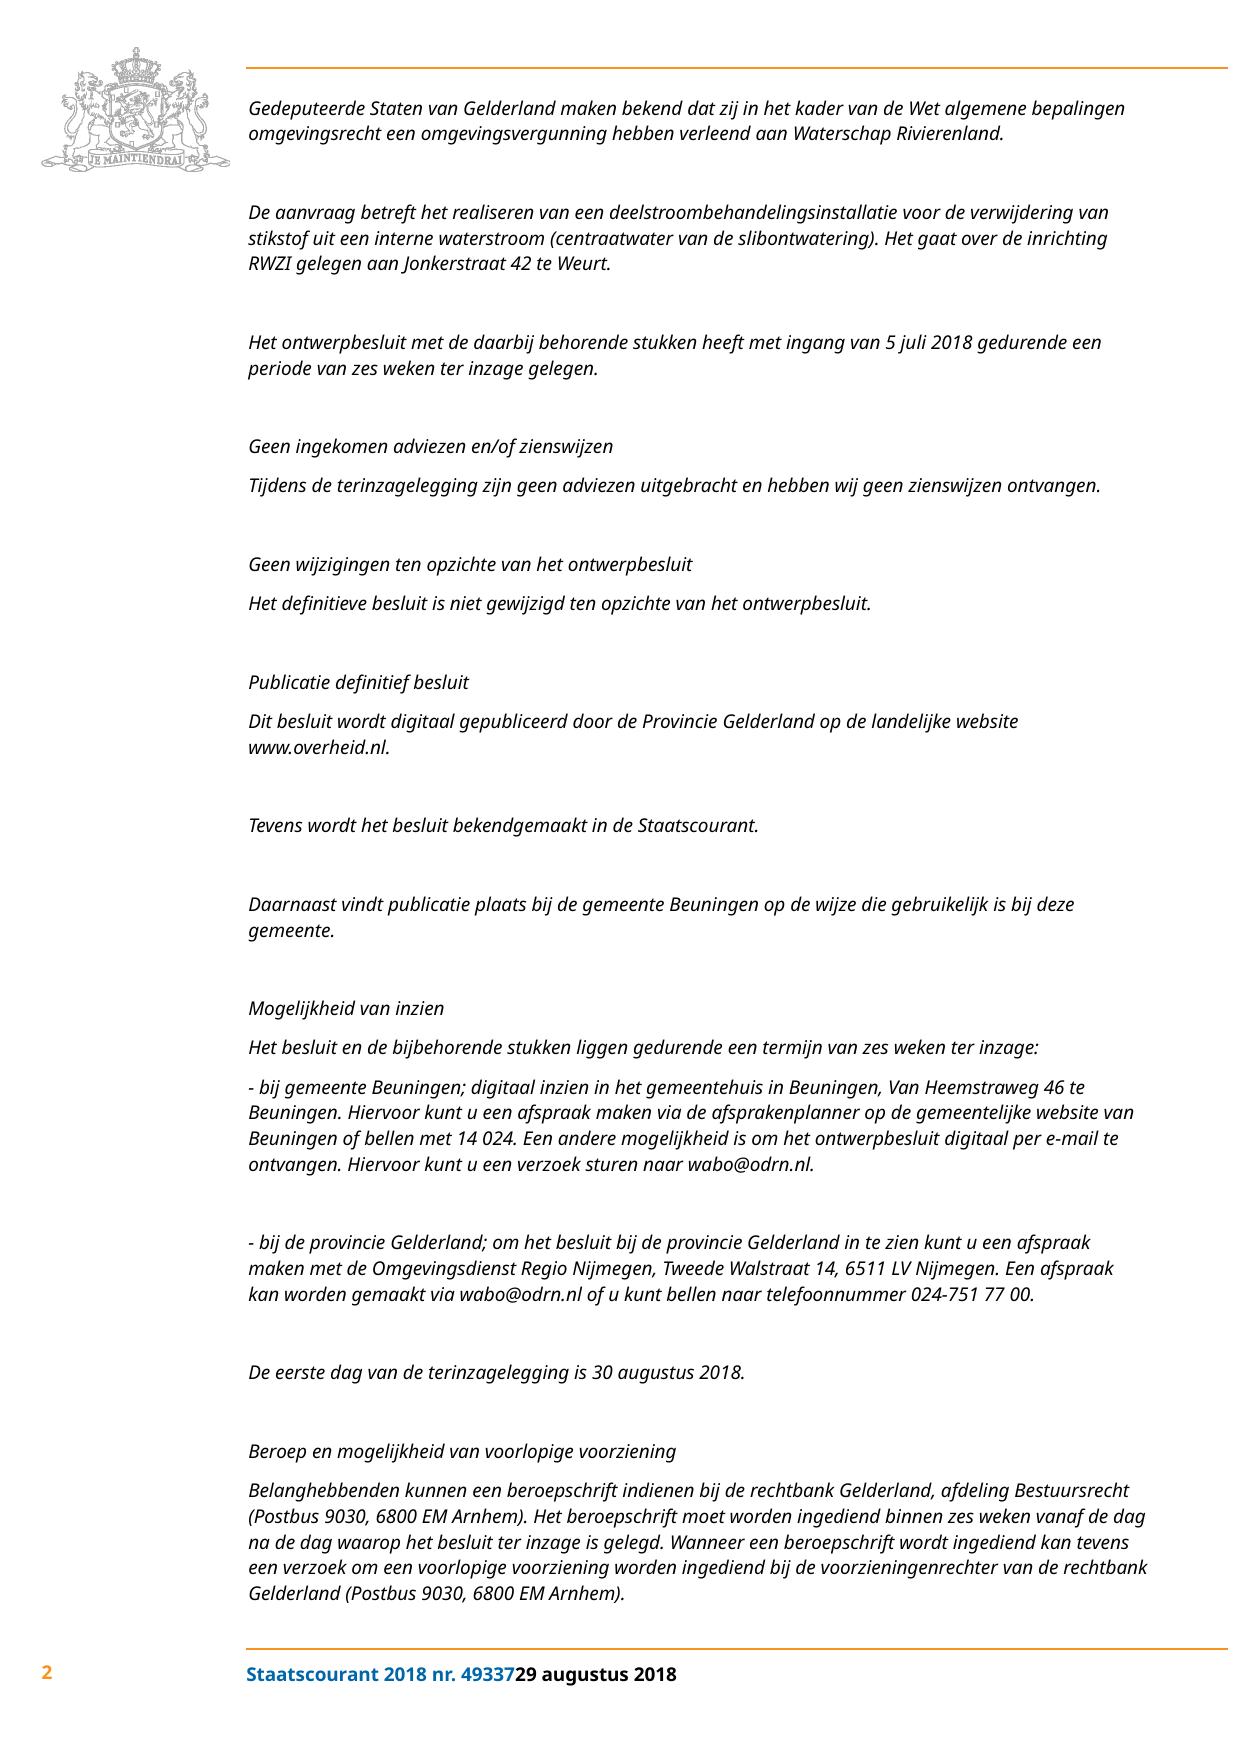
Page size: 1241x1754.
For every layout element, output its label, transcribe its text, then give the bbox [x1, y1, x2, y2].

text Belanghebbenden kunnen een beroepschrift indienen bij de rechtbank Gelderland, afdeling Bestuursrecht (Postbus 9030, 6800 EM Arnhem). Het beroepschrift moet worden ingediend binnen zes weken vanaf de dag na de dag waarop het besluit ter inzage is gelegd. Wanneer een beroepschrift wordt ingediend kan tevens een verzoek om een voorlopige voorziening worden ingediend bij de voorzieningenrechter van de rechtbank Gelderland (Postbus 9030, 6800 EM Arnhem). [248, 1477, 1152, 1606]
text Tijdens de terinzagelegging zijn geen adviezen uitgebracht en hebben wij geen zienswijzen ontvangen. [248, 473, 1152, 498]
text - bij gemeente Beuningen; digitaal inzien in het gemeentehuis in Beuningen, Van Heemstraweg 46 te Beuningen. Hiervoor kunt u een afspraak maken via de afsprakenplanner op de gemeentelijke website van Beuningen of bellen met 14 024. Een andere mogelijkheid is om het ontwerpbesluit digitaal per e-mail te ontvangen. Hiervoor kunt u een verzoek sturen naar wabo@odrn.nl. [248, 1074, 1152, 1177]
text Geen wijzigingen ten opzichte van het ontwerpbesluit [248, 551, 1152, 577]
text Beroep en mogelijkheid van voorlopige voorziening [248, 1438, 1152, 1464]
text Gedeputeerde Staten van Gelderland maken bekend dat zij in het kader van de Wet algemene bepalingen omgevingsrecht een omgevingsvergunning hebben verleend aan Waterschap Rivierenland. [248, 95, 1152, 146]
picture [41, 47, 231, 172]
text Tevens wordt het besluit bekendgemaakt in de Staatscourant. [248, 812, 1152, 838]
text Daarnaast vindt publicatie plaats bij de gemeente Beuningen op de wijze die gebruikelijk is bij deze gemeente. [248, 891, 1152, 942]
text Het definitieve besluit is niet gewijzigd ten opzichte van het ontwerpbesluit. [248, 590, 1152, 616]
text Het ontwerpbesluit met de daarbij behorende stukken heeft met ingang van 5 juli 2018 gedurende een periode van zes weken ter inzage gelegen. [248, 329, 1152, 381]
text Het besluit en de bijbehorende stukken liggen gedurende een termijn van zes weken ter inzage: [248, 1034, 1152, 1060]
text Publicatie definitief besluit [248, 669, 1152, 695]
text - bij de provincie Gelderland; om het besluit bij de provincie Gelderland in te zien kunt u een afspraak maken met de Omgevingsdienst Regio Nijmegen, Tweede Walstraat 14, 6511 LV Nijmegen. Een afspraak kan worden gemaakt via wabo@odrn.nl of u kunt bellen naar telefoonnummer 024-751 77 00. [248, 1229, 1152, 1307]
text Mogelijkheid van inzien [248, 995, 1152, 1021]
text Geen ingekomen adviezen en/of zienswijzen [248, 433, 1152, 459]
text Dit besluit wordt digitaal gepubliceerd door de Provincie Gelderland op de landelijke website www.overheid.nl. [248, 708, 1152, 760]
text De eerste dag van de terinzagelegging is 30 augustus 2018. [248, 1359, 1152, 1385]
text De aanvraag betreft het realiseren van een deelstroombehandelingsinstallatie voor de verwijdering van stikstof uit een interne waterstroom (centraatwater van de slibontwatering). Het gaat over de inrichting RWZI gelegen aan Jonkerstraat 42 te Weurt. [248, 199, 1152, 276]
